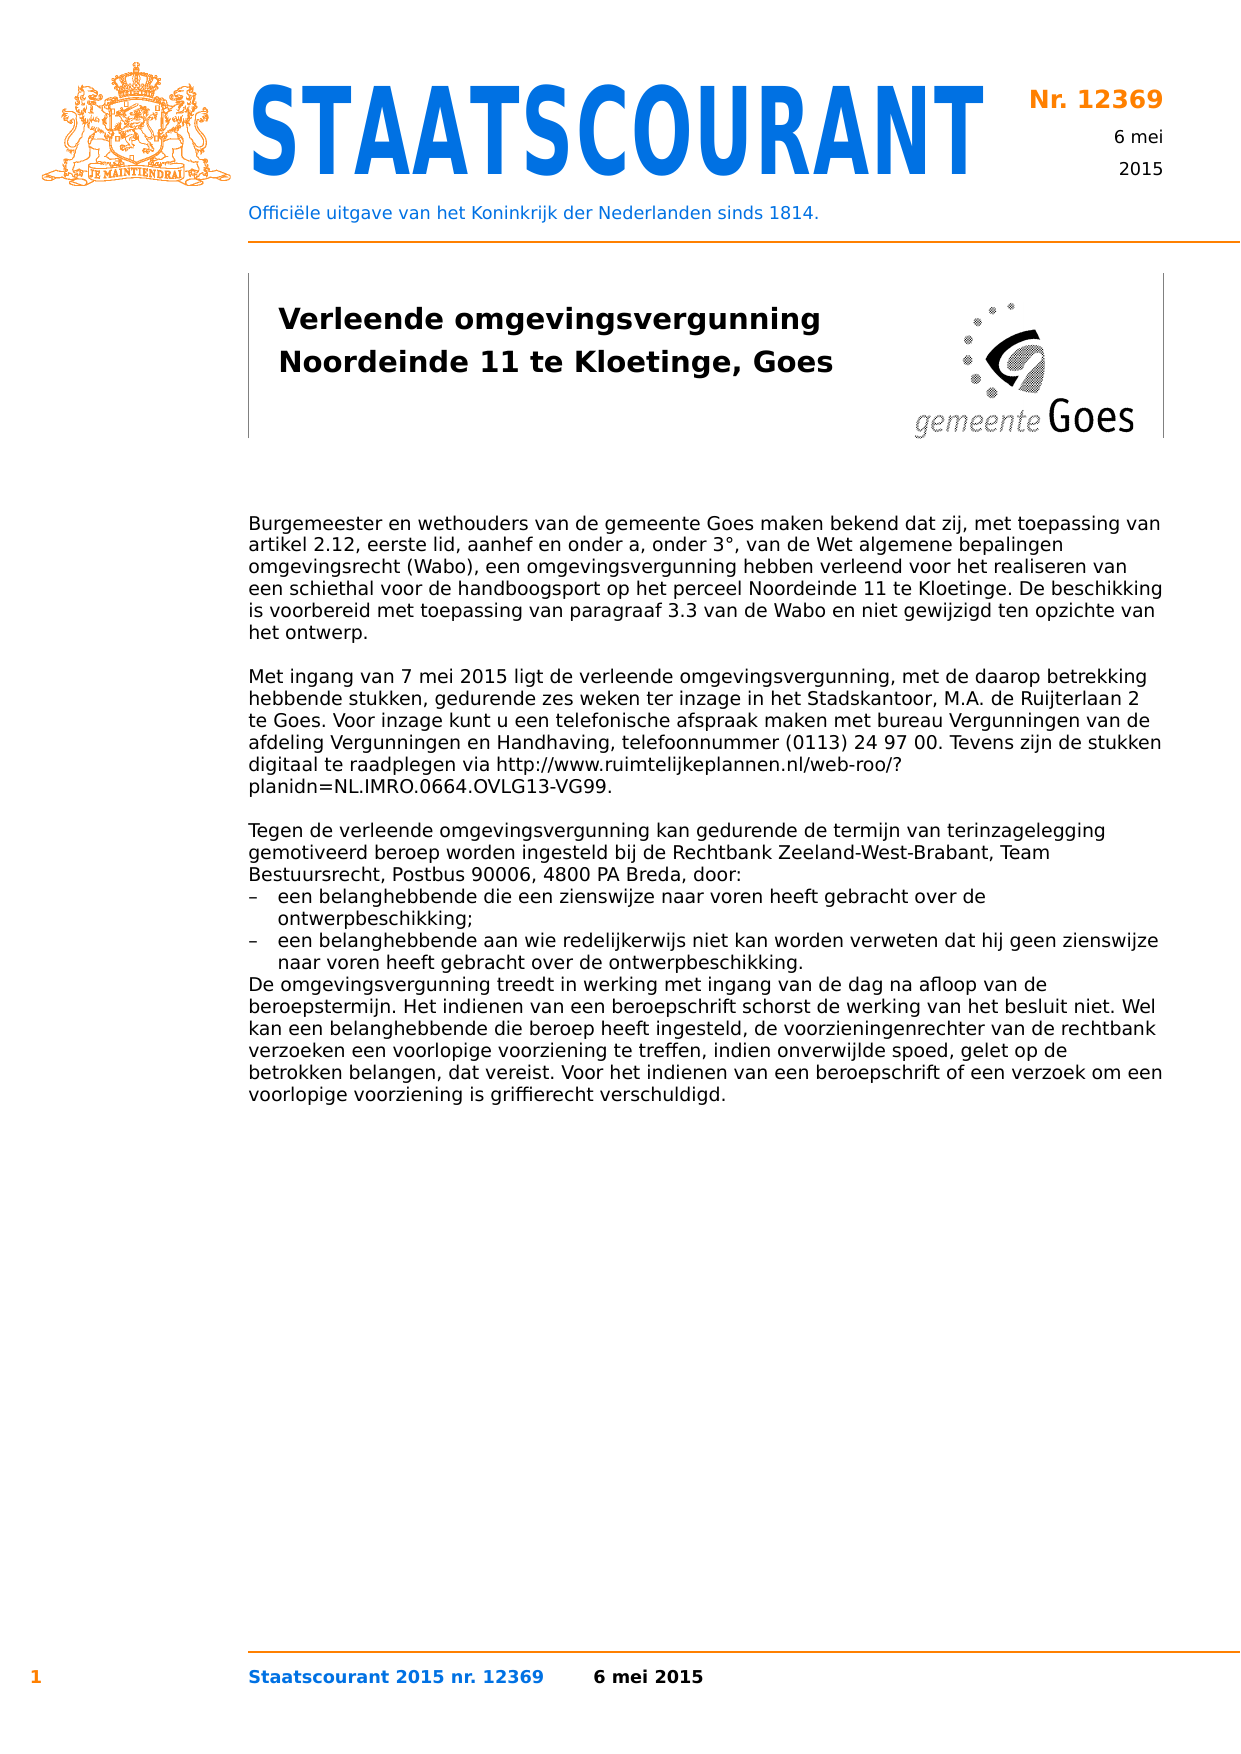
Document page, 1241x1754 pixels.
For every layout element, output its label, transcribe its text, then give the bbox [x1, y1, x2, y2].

text Tegen de verleende omgevingsvergunning kan gedurende de termijn van terinzagelegging gemotiveerd beroep worden ingesteld bij de Rechtbank Zeeland-West-Brabant, Team Bestuursrecht, Postbus 90006, 4800 PA Breda, door: [248, 820, 1163, 886]
table_header STAATSCOURANT [248, 62, 998, 203]
picture [41, 62, 231, 186]
table_cell 6 mei [998, 121, 1240, 153]
table_cell 2015 [998, 153, 1240, 203]
text – een belanghebbende aan wie redelijkerwijs niet kan worden verweten dat hij geen zienswijze naar voren heeft gebracht over de ontwerpbeschikking. [248, 930, 1163, 974]
text Met ingang van 7 mei 2015 ligt de verleende omgevingsvergunning, met de daarop betrekking hebbende stukken, gedurende zes weken ter inzage in het Stadskantoor, M.A. de Ruijterlaan 2 te Goes. Voor inzage kunt u een telefonische afspraak maken met bureau Vergunningen van de afdeling Vergunningen en Handhaving, telefoonnummer (0113) 24 97 00. Tevens zijn de stukken digitaal te raadplegen via http://www.ruimtelijkeplannen.nl/web-roo/?planidn=NL.IMRO.0664.OVLG13-VG99. [248, 666, 1163, 798]
text De omgevingsvergunning treedt in werking met ingang van de dag na afloop van de beroepstermijn. Het indienen van een beroepschrift schorst de werking van het besluit niet. Wel kan een belanghebbende die beroep heeft ingesteld, de voorzieningenrechter van de rechtbank verzoeken een voorlopige voorziening te treffen, indien onverwijlde spoed, gelet op de betrokken belangen, dat vereist. Voor het indienen van een beroepschrift of een verzoek om een voorlopige voorziening is griffierecht verschuldigd. [248, 974, 1163, 1106]
table_header Nr. 12369 [998, 62, 1240, 121]
text – een belanghebbende die een zienswijze naar voren heeft gebracht over de ontwerpbeschikking; [248, 886, 1163, 930]
table_cell Officiële uitgave van het Koninkrijk der Nederlanden sinds 1814. [248, 203, 1240, 241]
picture [914, 302, 1134, 439]
table_header [25, 62, 248, 241]
subtitle Verleende omgevingsvergunning Noordeinde 11 te Kloetinge, Goes [249, 273, 1163, 438]
text Burgemeester en wethouders van de gemeente Goes maken bekend dat zij, met toepassing van artikel 2.12, eerste lid, aanhef en onder a, onder 3°, van de Wet algemene bepalingen omgevingsrecht (Wabo), een omgevingsvergunning hebben verleend voor het realiseren van een schiethal voor de handboogsport op het perceel Noordeinde 11 te Kloetinge. De beschikking is voorbereid met toepassing van paragraaf 3.3 van de Wabo en niet gewijzigd ten opzichte van het ontwerp. [248, 512, 1163, 644]
